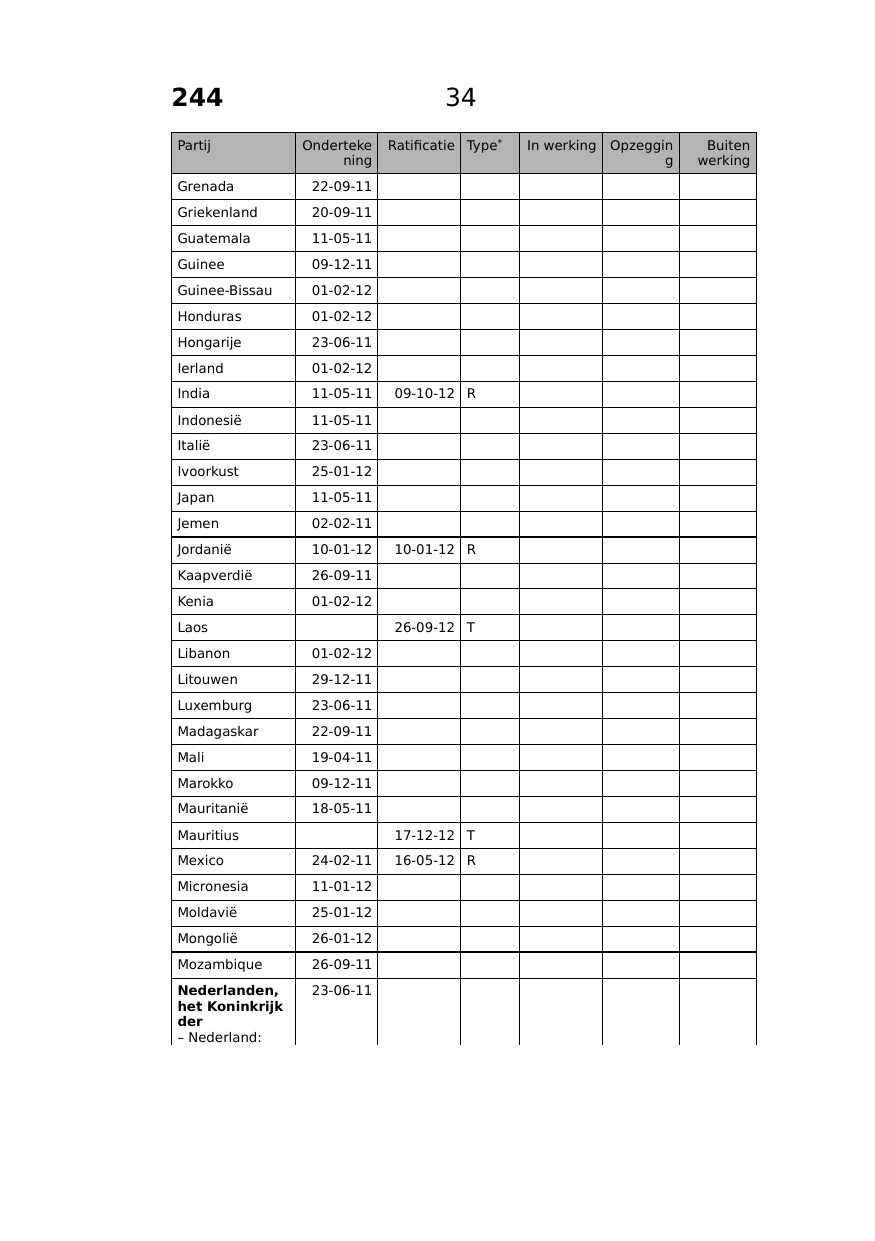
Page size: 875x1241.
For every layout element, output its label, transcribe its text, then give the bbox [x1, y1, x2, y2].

table_header Opzegging [603, 133, 679, 173]
table_cell [378, 330, 460, 355]
table_cell – Nederland: [172, 1030, 295, 1045]
table_cell [520, 797, 602, 822]
table_cell [461, 979, 519, 1030]
table_cell [520, 304, 602, 329]
table_cell [520, 1030, 602, 1045]
table_cell [378, 875, 460, 899]
table_cell [603, 771, 679, 796]
table_cell 23-06-11 [296, 330, 377, 355]
table_cell [603, 1030, 679, 1045]
table_cell India [172, 382, 295, 407]
table_cell [520, 434, 602, 459]
table_cell [461, 641, 519, 666]
table_cell 16-05-12 [378, 849, 460, 874]
table_cell [680, 512, 756, 536]
table_cell [680, 823, 756, 848]
table_cell [520, 823, 602, 848]
table_cell [461, 875, 519, 899]
table_cell [520, 875, 602, 899]
table_cell [680, 771, 756, 796]
table_cell [603, 200, 679, 225]
table_cell [680, 1030, 756, 1045]
table_cell 11-05-11 [296, 486, 377, 511]
table_cell [603, 693, 679, 718]
table_cell R [461, 538, 519, 562]
table_cell Litouwen [172, 667, 295, 692]
table_cell [461, 304, 519, 329]
table_cell 11-05-11 [296, 408, 377, 433]
table_cell [378, 200, 460, 225]
table_cell [520, 927, 602, 951]
table_cell [461, 252, 519, 277]
table_cell [603, 382, 679, 407]
table_cell Italië [172, 434, 295, 459]
table_cell 25-01-12 [296, 460, 377, 484]
table_cell [520, 641, 602, 666]
table_cell Madagaskar [172, 719, 295, 744]
table_cell [603, 304, 679, 329]
table_cell [603, 719, 679, 744]
table_cell [603, 564, 679, 588]
table_cell [520, 979, 602, 1030]
table_cell [520, 564, 602, 588]
table_cell Mauritanië [172, 797, 295, 822]
table_cell [603, 589, 679, 614]
table_cell 01-02-12 [296, 589, 377, 614]
table_cell Mali [172, 745, 295, 770]
table_cell [603, 667, 679, 692]
table_cell [680, 745, 756, 770]
table_cell [680, 927, 756, 951]
table_cell [378, 512, 460, 536]
table_cell [603, 641, 679, 666]
table_cell [603, 745, 679, 770]
table_cell [680, 641, 756, 666]
table_cell [461, 953, 519, 977]
table_cell 29-12-11 [296, 667, 377, 692]
table_cell [461, 486, 519, 511]
table_cell [378, 174, 460, 199]
table_cell [680, 719, 756, 744]
table_cell [680, 667, 756, 692]
table_cell [520, 460, 602, 484]
table_cell [680, 278, 756, 303]
table_cell [461, 200, 519, 225]
table_cell 01-02-12 [296, 356, 377, 381]
table_cell [461, 1030, 519, 1045]
table_cell T [461, 615, 519, 640]
table_cell [603, 408, 679, 433]
table_cell [680, 486, 756, 511]
table_cell [378, 589, 460, 614]
table_cell [378, 771, 460, 796]
table_cell [520, 174, 602, 199]
table_cell Japan [172, 486, 295, 511]
table_cell 11-05-11 [296, 382, 377, 407]
table_cell [461, 278, 519, 303]
table_cell [603, 797, 679, 822]
table_cell 11-05-11 [296, 226, 377, 251]
table_cell [520, 486, 602, 511]
table_cell [461, 434, 519, 459]
table_cell [680, 382, 756, 407]
table_cell [378, 252, 460, 277]
table_cell 22-09-11 [296, 719, 377, 744]
table_cell [520, 278, 602, 303]
table_cell [378, 408, 460, 433]
table_cell [461, 771, 519, 796]
table_cell 22-09-11 [296, 174, 377, 199]
table_cell 17-12-12 [378, 823, 460, 848]
table_cell Ivoorkust [172, 460, 295, 484]
table_cell Libanon [172, 641, 295, 666]
table_cell [603, 901, 679, 926]
table_cell 02-02-11 [296, 512, 377, 536]
table_cell Guinee-Bissau [172, 278, 295, 303]
table_cell [603, 953, 679, 977]
table_cell [520, 252, 602, 277]
table_cell Grenada [172, 174, 295, 199]
table_cell [520, 849, 602, 874]
table_cell [378, 719, 460, 744]
table_cell [461, 797, 519, 822]
table_cell [603, 849, 679, 874]
table_cell Hongarije [172, 330, 295, 355]
table_cell Mauritius [172, 823, 295, 848]
table_cell [461, 174, 519, 199]
table_cell [461, 408, 519, 433]
table_cell Indonesië [172, 408, 295, 433]
table_cell Jordanië [172, 538, 295, 562]
table_cell [378, 304, 460, 329]
table_cell 24-02-11 [296, 849, 377, 874]
table_cell [461, 745, 519, 770]
table_cell T [461, 823, 519, 848]
table_cell [603, 927, 679, 951]
table_cell [520, 589, 602, 614]
table_cell [378, 460, 460, 484]
table_cell 09-10-12 [378, 382, 460, 407]
table_cell [461, 719, 519, 744]
table_header Ratificatie [378, 133, 460, 173]
table_cell Ierland [172, 356, 295, 381]
table_cell [520, 719, 602, 744]
table_cell Marokko [172, 771, 295, 796]
table_cell Laos [172, 615, 295, 640]
table_cell 18-05-11 [296, 797, 377, 822]
table_cell [520, 356, 602, 381]
table_cell [680, 693, 756, 718]
table_cell [603, 434, 679, 459]
table_cell [680, 797, 756, 822]
table_cell [603, 615, 679, 640]
table_cell [680, 615, 756, 640]
table_cell [461, 667, 519, 692]
table_cell [378, 693, 460, 718]
table_cell [378, 564, 460, 588]
table_cell Nederlanden, het Koninkrijk der [172, 979, 295, 1030]
table_cell [603, 979, 679, 1030]
table_cell Luxemburg [172, 693, 295, 718]
table_cell 09-12-11 [296, 771, 377, 796]
table_cell [680, 304, 756, 329]
table_cell 10-01-12 [378, 538, 460, 562]
table_cell [461, 512, 519, 536]
table_cell [603, 823, 679, 848]
table_cell [520, 693, 602, 718]
table_cell [378, 1030, 460, 1045]
table_cell [603, 278, 679, 303]
table_cell [603, 226, 679, 251]
table_cell Mongolië [172, 927, 295, 951]
table_cell [603, 330, 679, 355]
table_cell [520, 226, 602, 251]
table_cell [520, 615, 602, 640]
table_cell [680, 252, 756, 277]
table_cell [461, 927, 519, 951]
table_cell [603, 252, 679, 277]
table_cell [680, 330, 756, 355]
table_cell [520, 745, 602, 770]
table_cell Honduras [172, 304, 295, 329]
table_cell 01-02-12 [296, 304, 377, 329]
table_cell [520, 200, 602, 225]
table_cell Griekenland [172, 200, 295, 225]
table_header In werking [520, 133, 602, 173]
table_cell [520, 953, 602, 977]
table_cell [680, 979, 756, 1030]
table_cell [680, 200, 756, 225]
table_cell [680, 875, 756, 899]
table_cell [680, 434, 756, 459]
table_cell [296, 615, 377, 640]
table_cell [603, 460, 679, 484]
table_cell Jemen [172, 512, 295, 536]
table_cell [378, 901, 460, 926]
table_cell [378, 356, 460, 381]
table_cell [520, 538, 602, 562]
table_cell Mexico [172, 849, 295, 874]
table_cell 01-02-12 [296, 278, 377, 303]
table_cell [680, 408, 756, 433]
table_cell [461, 589, 519, 614]
table_cell [378, 278, 460, 303]
table_cell 26-09-11 [296, 953, 377, 977]
table_cell [603, 512, 679, 536]
table_cell 19-04-11 [296, 745, 377, 770]
table_cell [680, 901, 756, 926]
table_cell [461, 460, 519, 484]
table_cell 26-09-12 [378, 615, 460, 640]
table_cell [520, 382, 602, 407]
table_cell Guatemala [172, 226, 295, 251]
table_cell 26-09-11 [296, 564, 377, 588]
table_cell [603, 875, 679, 899]
table_cell Kenia [172, 589, 295, 614]
table_header Type* [461, 133, 519, 173]
table_cell 26-01-12 [296, 927, 377, 951]
table_cell Kaapverdië [172, 564, 295, 588]
table_cell 11-01-12 [296, 875, 377, 899]
table_cell 01-02-12 [296, 641, 377, 666]
table_cell [603, 174, 679, 199]
table_cell [378, 953, 460, 977]
table_cell [680, 849, 756, 874]
table_cell [680, 460, 756, 484]
table_cell R [461, 382, 519, 407]
table_cell 20-09-11 [296, 200, 377, 225]
table_cell [378, 979, 460, 1030]
table_header Ondertekening [296, 133, 377, 173]
table_cell 23-06-11 [296, 434, 377, 459]
table_cell [520, 901, 602, 926]
table_cell 10-01-12 [296, 538, 377, 562]
table_cell [680, 564, 756, 588]
table_cell [520, 408, 602, 433]
table_cell [680, 174, 756, 199]
table_cell [461, 693, 519, 718]
table_cell [520, 667, 602, 692]
table_cell 25-01-12 [296, 901, 377, 926]
table_cell [461, 356, 519, 381]
table_cell [296, 1030, 377, 1045]
table_cell R [461, 849, 519, 874]
table_cell 23-06-11 [296, 693, 377, 718]
table_cell [296, 823, 377, 848]
table_cell [378, 226, 460, 251]
table_cell [461, 901, 519, 926]
table_cell [680, 356, 756, 381]
table_cell [378, 486, 460, 511]
table_cell [680, 538, 756, 562]
table_cell [378, 434, 460, 459]
table_cell [520, 330, 602, 355]
table_cell [461, 226, 519, 251]
table_cell [461, 564, 519, 588]
table_cell Mozambique [172, 953, 295, 977]
table_header Buiten werking [680, 133, 756, 173]
table_cell Micronesia [172, 875, 295, 899]
table_cell [378, 745, 460, 770]
table_cell [378, 797, 460, 822]
table_header Partij [172, 133, 295, 173]
table_cell [378, 667, 460, 692]
table_cell [378, 927, 460, 951]
table_cell [461, 330, 519, 355]
table_cell [520, 771, 602, 796]
table_cell 23-06-11 [296, 979, 377, 1030]
table_cell [603, 356, 679, 381]
table_cell Moldavië [172, 901, 295, 926]
table_cell Guinee [172, 252, 295, 277]
table_cell [378, 641, 460, 666]
table_cell [520, 512, 602, 536]
table_cell [680, 226, 756, 251]
table_cell 09-12-11 [296, 252, 377, 277]
table_cell [603, 486, 679, 511]
table_cell [680, 953, 756, 977]
table_cell [603, 538, 679, 562]
table_cell [680, 589, 756, 614]
